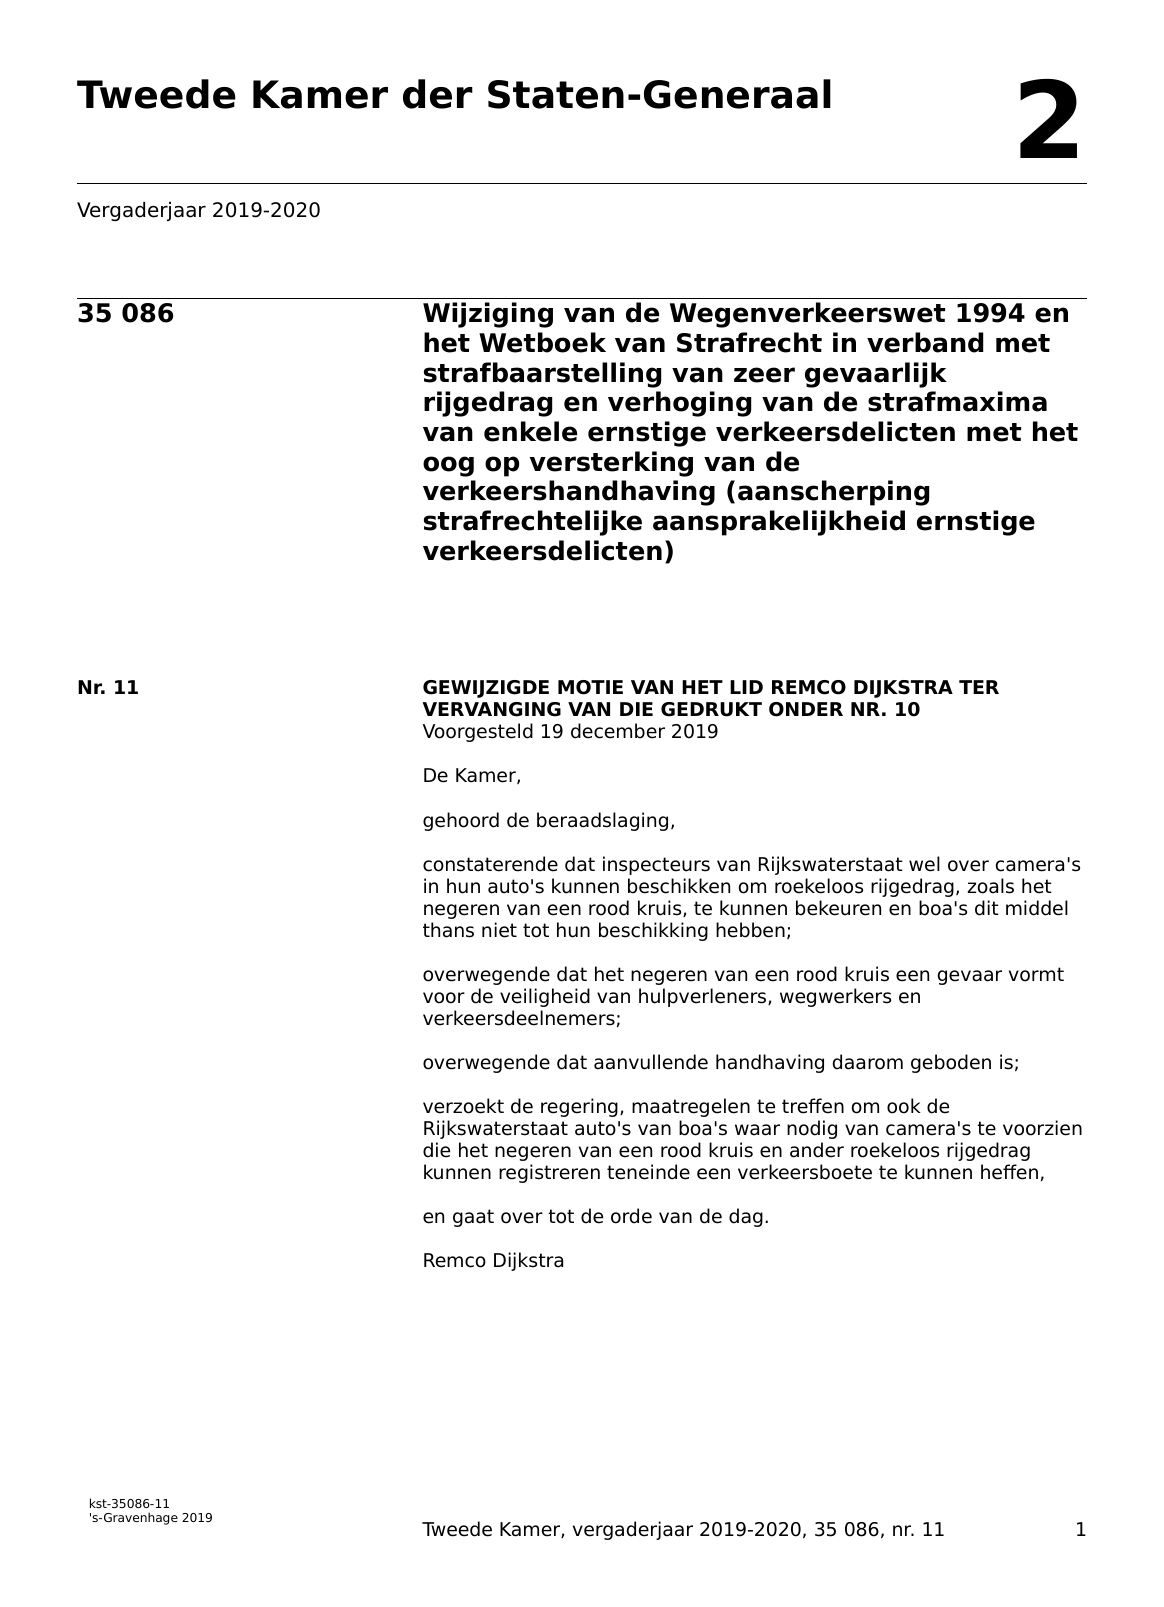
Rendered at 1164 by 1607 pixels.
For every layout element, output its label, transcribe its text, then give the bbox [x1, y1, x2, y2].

text kst-35086-11 [88, 1497, 323, 1511]
subtitle Nr. 11 GEWIJZIGDE MOTIE VAN HET LID REMCO DIJKSTRA TER VERVANGING VAN DIE GEDRUKT ONDER NR. 10 [77, 677, 1087, 721]
table_header 2 [886, 59, 1087, 183]
table_cell Vergaderjaar 2019-2020 [77, 184, 1087, 298]
subtitle 35 086 Wijziging van de Wegenverkeerswet 1994 en het Wetboek van Strafrecht in verband met strafbaarstelling van zeer gevaarlijk rijgedrag en verhoging van de strafmaxima van enkele ernstige verkeersdelicten met het oog op versterking van de verkeershandhaving (aanscherping strafrechtelijke aansprakelijkheid ernstige verkeersdelicten) [77, 299, 1087, 566]
text constaterende dat inspecteurs van Rijkswaterstaat wel over camera's in hun auto's kunnen beschikken om roekeloos rijgedrag, zoals het negeren van een rood kruis, te kunnen bekeuren en boa's dit middel thans niet tot hun beschikking hebben; [422, 854, 1087, 942]
text gehoord de beraadslaging, [422, 809, 1087, 831]
text en gaat over tot de orde van de dag. [422, 1206, 1087, 1228]
text Voorgesteld 19 december 2019 [422, 721, 1087, 743]
text Remco Dijkstra [422, 1250, 1087, 1272]
text De Kamer, [422, 765, 1087, 787]
text overwegende dat het negeren van een rood kruis een gevaar vormt voor de veiligheid van hulpverleners, wegwerkers en verkeersdeelnemers; [422, 964, 1087, 1030]
text verzoekt de regering, maatregelen te treffen om ook de Rijkswaterstaat auto's van boa's waar nodig van camera's te voorzien die het negeren van een rood kruis en ander roekeloos rijgedrag kunnen registreren teneinde een verkeersboete te kunnen heffen, [422, 1096, 1087, 1184]
text 's-Gravenhage 2019 [88, 1511, 323, 1525]
text overwegende dat aanvullende handhaving daarom geboden is; [422, 1052, 1087, 1074]
table_header Tweede Kamer der Staten-Generaal [77, 59, 886, 183]
